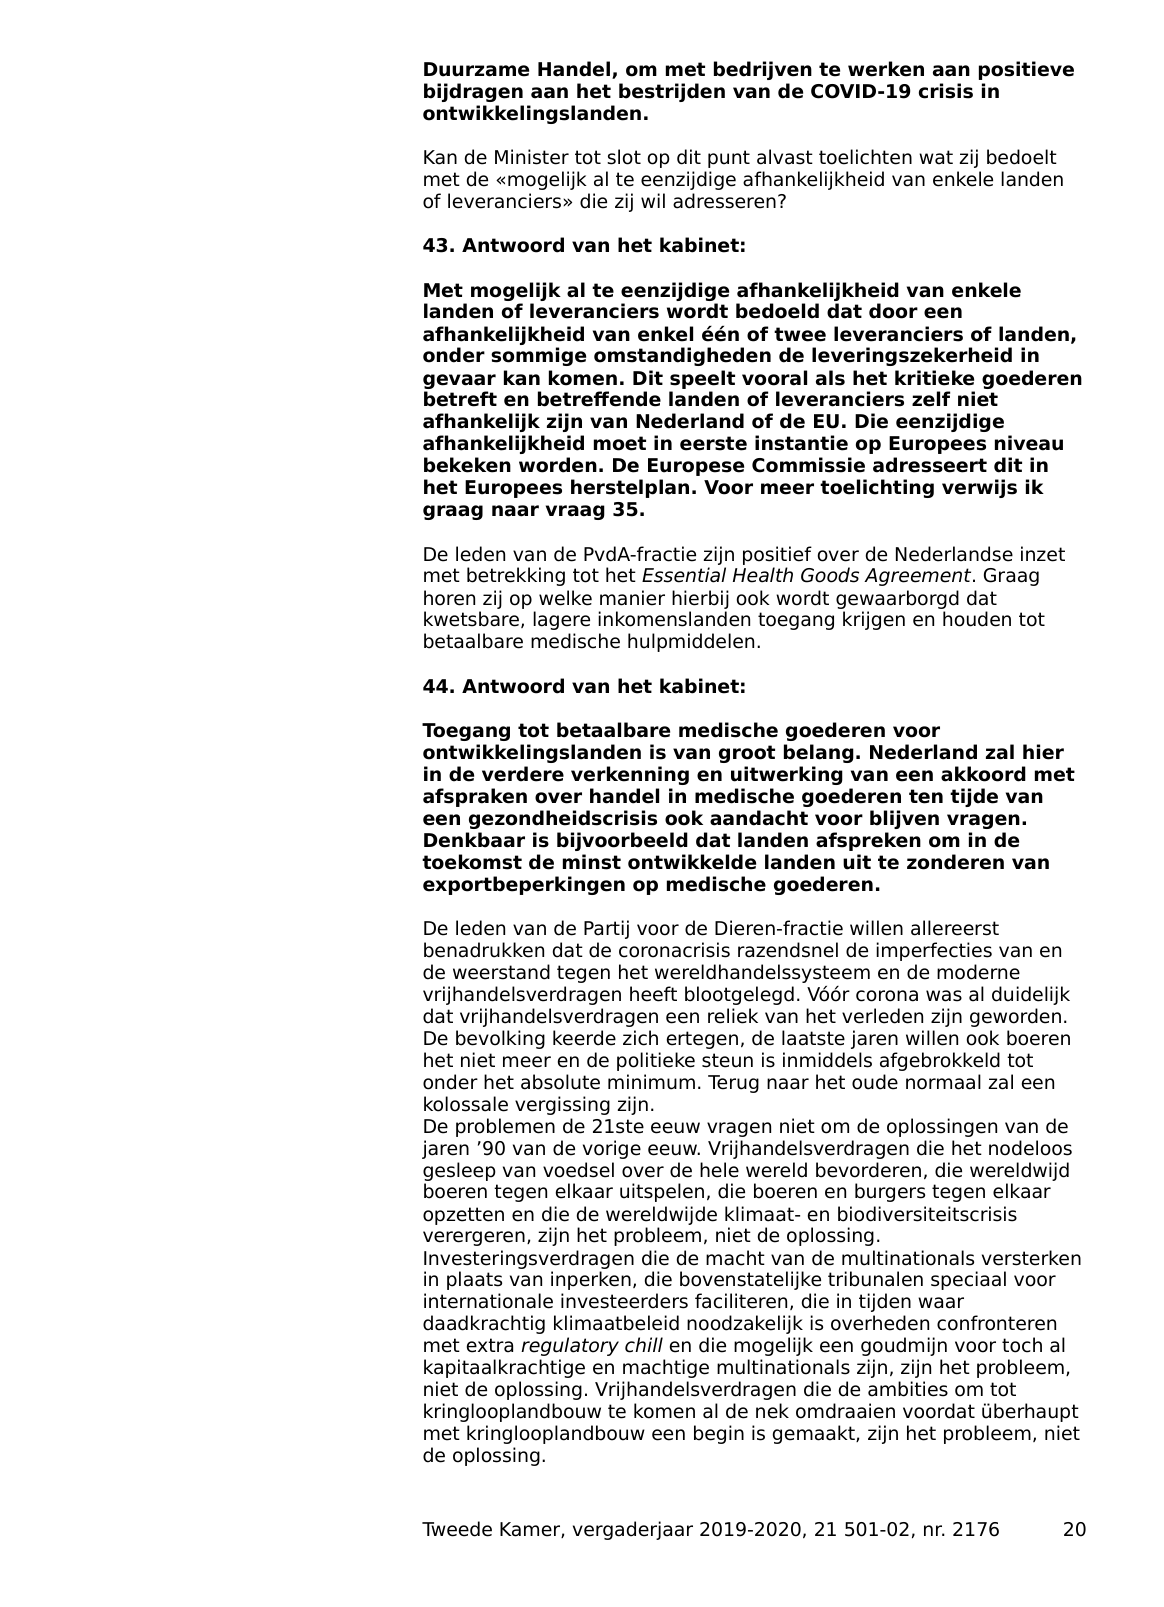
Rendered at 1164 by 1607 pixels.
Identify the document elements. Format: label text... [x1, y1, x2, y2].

text Met mogelijk al te eenzijdige afhankelijkheid van enkele landen of leveranciers wordt bedoeld dat door een afhankelijkheid van enkel één of twee leveranciers of landen, onder sommige omstandigheden de leveringszekerheid in gevaar kan komen. Dit speelt vooral als het kritieke goederen betreft en betreffende landen of leveranciers zelf niet afhankelijk zijn van Nederland of de EU. Die eenzijdige afhankelijkheid moet in eerste instantie op Europees niveau bekeken worden. De Europese Commissie adresseert dit in het Europees herstelplan. Voor meer toelichting verwijs ik graag naar vraag 35. [422, 279, 1087, 521]
text De leden van de PvdA-fractie zijn positief over de Nederlandse inzet met betrekking tot het Essential Health Goods Agreement. Graag horen zij op welke manier hierbij ook wordt gewaarborgd dat kwetsbare, lagere inkomenslanden toegang krijgen en houden tot betaalbare medische hulpmiddelen. [422, 543, 1087, 653]
text Kan de Minister tot slot op dit punt alvast toelichten wat zij bedoelt met de «mogelijk al te eenzijdige afhankelijkheid van enkele landen of leveranciers» die zij wil adresseren? [422, 147, 1087, 213]
subtitle 44. Antwoord van het kabinet: [422, 676, 1087, 697]
text De leden van de Partij voor de Dieren-fractie willen allereerst benadrukken dat de coronacrisis razendsnel de imperfecties van en de weerstand tegen het wereldhandelssysteem en de moderne vrijhandelsverdragen heeft blootgelegd. Vóór corona was al duidelijk dat vrijhandelsverdragen een reliek van het verleden zijn geworden. De bevolking keerde zich ertegen, de laatste jaren willen ook boeren het niet meer en de politieke steun is inmiddels afgebrokkeld tot onder het absolute minimum. Terug naar het oude normaal zal een kolossale vergissing zijn. [422, 918, 1087, 1116]
text Duurzame Handel, om met bedrijven te werken aan positieve bijdragen aan het bestrijden van de COVID-19 crisis in ontwikkelingslanden. [422, 59, 1087, 125]
text De problemen de 21ste eeuw vragen niet om de oplossingen van de jaren ’90 van de vorige eeuw. Vrijhandelsverdragen die het nodeloos gesleep van voedsel over de hele wereld bevorderen, die wereldwijd boeren tegen elkaar uitspelen, die boeren en burgers tegen elkaar opzetten en die de wereldwijde klimaat- en biodiversiteitscrisis verergeren, zijn het probleem, niet de oplossing. Investeringsverdragen die de macht van de multinationals versterken in plaats van inperken, die bovenstatelijke tribunalen speciaal voor internationale investeerders faciliteren, die in tijden waar daadkrachtig klimaatbeleid noodzakelijk is overheden confronteren met extra regulatory chill en die mogelijk een goudmijn voor toch al kapitaalkrachtige en machtige multinationals zijn, zijn het probleem, niet de oplossing. Vrijhandelsverdragen die de ambities om tot kringlooplandbouw te komen al de nek omdraaien voordat überhaupt met kringlooplandbouw een begin is gemaakt, zijn het probleem, niet de oplossing. [422, 1116, 1087, 1467]
subtitle 43. Antwoord van het kabinet: [422, 235, 1087, 257]
text Toegang tot betaalbare medische goederen voor ontwikkelingslanden is van groot belang. Nederland zal hier in de verdere verkenning en uitwerking van een akkoord met afspraken over handel in medische goederen ten tijde van een gezondheidscrisis ook aandacht voor blijven vragen. Denkbaar is bijvoorbeeld dat landen afspreken om in de toekomst de minst ontwikkelde landen uit te zonderen van exportbeperkingen op medische goederen. [422, 720, 1087, 896]
